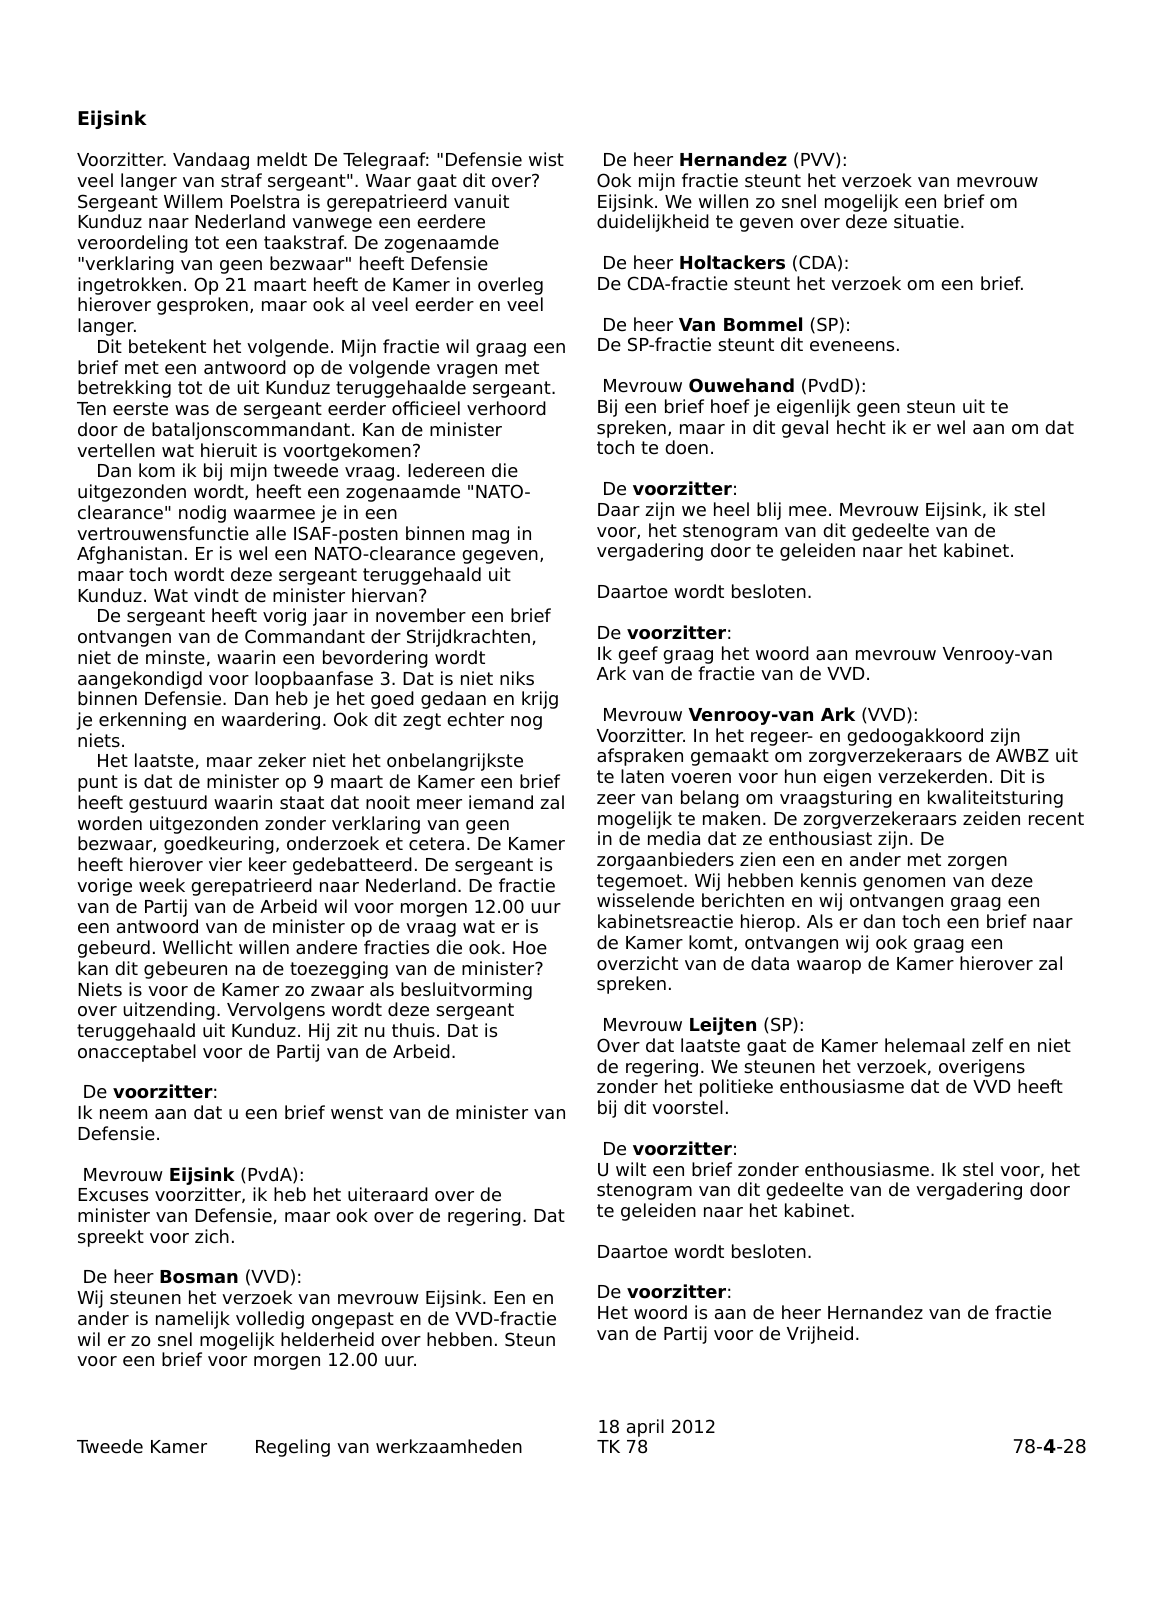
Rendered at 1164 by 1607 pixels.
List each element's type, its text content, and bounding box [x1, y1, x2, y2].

text Mevrouw Eijsink (PvdA): [77, 1164, 567, 1185]
text De SP-fractie steunt dit eveneens. [596, 335, 1087, 356]
text Ik neem aan dat u een brief wenst van de minister van Defensie. [77, 1103, 567, 1144]
text De heer Bosman (VVD): [77, 1267, 567, 1288]
text Mevrouw Leijten (SP): [596, 1015, 1087, 1036]
text Daar zijn we heel blij mee. Mevrouw Eijsink, ik stel voor, het stenogram van dit gedeelte van de vergadering door te geleiden naar het kabinet. [596, 500, 1087, 562]
text De sergeant heeft vorig jaar in november een brief ontvangen van de Commandant der Strijdkrachten, niet de minste, waarin een bevordering wordt aangekondigd voor loopbaanfase 3. Dat is niet niks binnen Defensie. Dan heb je het goed gedaan en krijg je erkenning en waardering. Ook dit zegt echter nog niets. [77, 606, 567, 751]
text Het laatste, maar zeker niet het onbelangrijkste punt is dat de minister op 9 maart de Kamer een brief heeft gestuurd waarin staat dat nooit meer iemand zal worden uitgezonden zonder verklaring van geen bezwaar, goedkeuring, onderzoek et cetera. De Kamer heeft hierover vier keer gedebatteerd. De sergeant is vorige week gerepatrieerd naar Nederland. De fractie van de Partij van de Arbeid wil voor morgen 12.00 uur een antwoord van de minister op de vraag wat er is gebeurd. Wellicht willen andere fracties die ook. Hoe kan dit gebeuren na de toezegging van de minister? Niets is voor de Kamer zo zwaar als besluitvorming over uitzending. Vervolgens wordt deze sergeant teruggehaald uit Kunduz. Hij zit nu thuis. Dat is onacceptabel voor de Partij van de Arbeid. [77, 751, 567, 1062]
text De voorzitter: [77, 1082, 567, 1103]
text Mevrouw Ouwehand (PvdD): [596, 376, 1087, 397]
text De heer Van Bommel (SP): [596, 314, 1087, 335]
text De voorzitter: [596, 1139, 1087, 1159]
text Mevrouw Venrooy-van Ark (VVD): [596, 705, 1087, 726]
text Over dat laatste gaat de Kamer helemaal zelf en niet de regering. We steunen het verzoek, overigens zonder het politieke enthousiasme dat de VVD heeft bij dit voorstel. [596, 1036, 1087, 1119]
text Ook mijn fractie steunt het verzoek van mevrouw Eijsink. We willen zo snel mogelijk een brief om duidelijkheid te geven over deze situatie. [596, 171, 1087, 233]
text Voorzitter. In het regeer- en gedoogakkoord zijn afspraken gemaakt om zorgverzekeraars de AWBZ uit te laten voeren voor hun eigen verzekerden. Dit is zeer van belang om vraagsturing en kwaliteitsturing mogelijk te maken. De zorgverzekeraars zeiden recent in de media dat ze enthousiast zijn. De zorgaanbieders zien een en ander met zorgen tegemoet. Wij hebben kennis genomen van deze wisselende berichten en wij ontvangen graag een kabinetsreactie hierop. Als er dan toch een brief naar de Kamer komt, ontvangen wij ook graag een overzicht van de data waarop de Kamer hierover zal spreken. [596, 726, 1087, 995]
text Dit betekent het volgende. Mijn fractie wil graag een brief met een antwoord op de volgende vragen met betrekking tot de uit Kunduz teruggehaalde sergeant. Ten eerste was de sergeant eerder officieel verhoord door de bataljonscommandant. Kan de minister vertellen wat hieruit is voortgekomen? [77, 337, 567, 461]
text Daartoe wordt besloten. [596, 1242, 1087, 1262]
text Bij een brief hoef je eigenlijk geen steun uit te spreken, maar in dit geval hecht ik er wel aan om dat toch te doen. [596, 397, 1087, 459]
text De voorzitter: [596, 1282, 1087, 1303]
text De voorzitter: [596, 479, 1087, 500]
text U wilt een brief zonder enthousiasme. Ik stel voor, het stenogram van dit gedeelte van de vergadering door te geleiden naar het kabinet. [596, 1159, 1087, 1222]
text De voorzitter: [596, 623, 1087, 643]
text Het woord is aan de heer Hernandez van de fractie van de Partij voor de Vrijheid. [596, 1303, 1087, 1344]
text Voorzitter. Vandaag meldt De Telegraaf: "Defensie wist veel langer van straf sergeant". Waar gaat dit over? Sergeant Willem Poelstra is gerepatrieerd vanuit Kunduz naar Nederland vanwege een eerdere veroordeling tot een taakstraf. De zogenaamde "verklaring van geen bezwaar" heeft Defensie ingetrokken. Op 21 maart heeft de Kamer in overleg hierover gesproken, maar ook al veel eerder en veel langer. [77, 150, 567, 337]
text Dan kom ik bij mijn tweede vraag. Iedereen die uitgezonden wordt, heeft een zogenaamde "NATO-clearance" nodig waarmee je in een vertrouwensfunctie alle ISAF-posten binnen mag in Afghanistan. Er is wel een NATO-clearance gegeven, maar toch wordt deze sergeant teruggehaald uit Kunduz. Wat vindt de minister hiervan? [77, 461, 567, 606]
text Daartoe wordt besloten. [596, 582, 1087, 603]
text De CDA-fractie steunt het verzoek om een brief. [596, 274, 1087, 294]
text Ik geef graag het woord aan mevrouw Venrooy-van Ark van de fractie van de VVD. [596, 643, 1087, 685]
text De heer Hernandez (PVV): [596, 150, 1087, 171]
text Excuses voorzitter, ik heb het uiteraard over de minister van Defensie, maar ook over de regering. Dat spreekt voor zich. [77, 1185, 567, 1247]
text De heer Holtackers (CDA): [596, 253, 1087, 274]
text Wij steunen het verzoek van mevrouw Eijsink. Een en ander is namelijk volledig ongepast en de VVD-fractie wil er zo snel mogelijk helderheid over hebben. Steun voor een brief voor morgen 12.00 uur. [77, 1288, 567, 1371]
